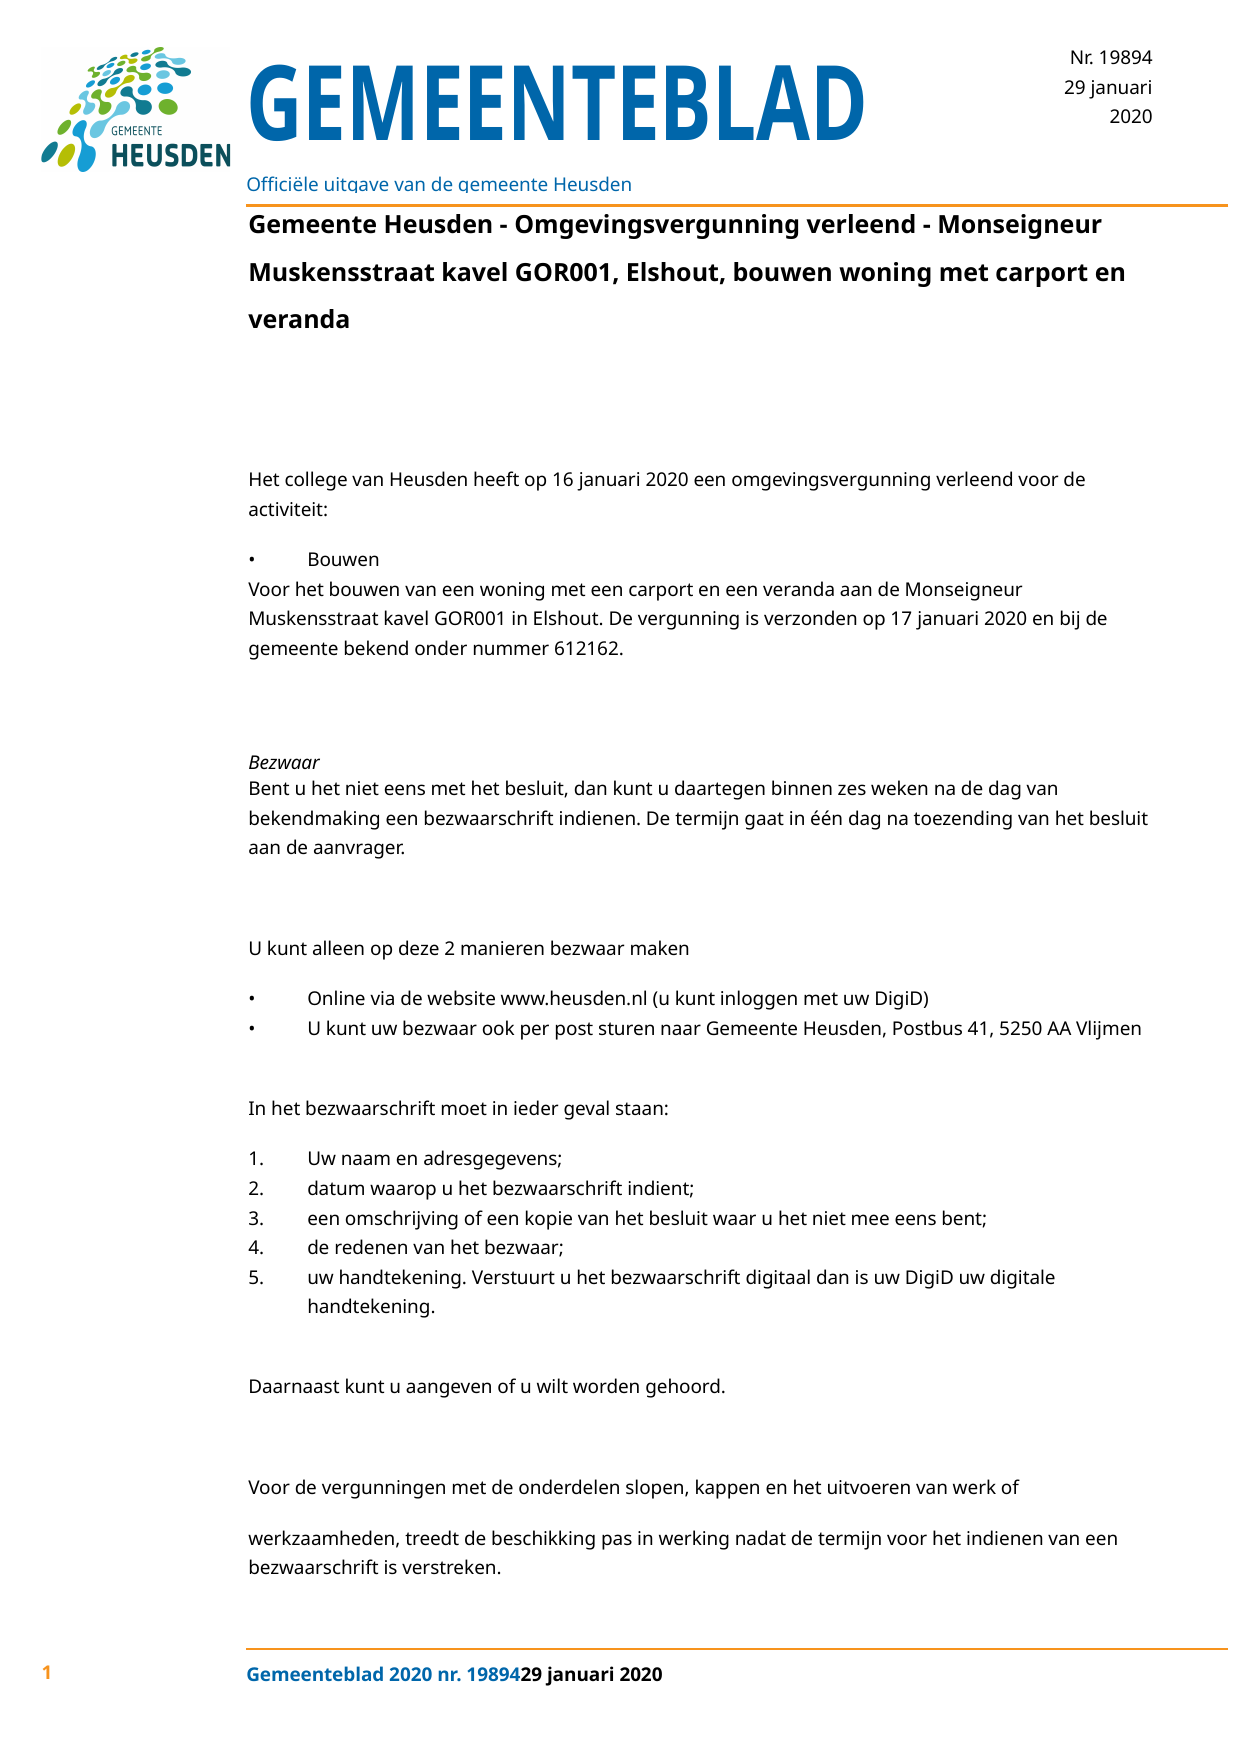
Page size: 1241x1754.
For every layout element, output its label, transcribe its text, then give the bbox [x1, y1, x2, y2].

text Gemeente Heusden - Omgevingsvergunning verleend - Monseigneur Muskensstraat kavel GOR001, Elshout, bouwen woning met carport en veranda [248, 207, 1152, 336]
list U kunt uw bezwaar ook per post sturen naar Gemeente Heusden, Postbus 41, 5250 AA Vlijmen [248, 1015, 1152, 1041]
text Voor de vergunningen met de onderdelen slopen, kappen en het uitvoeren van werk of [248, 1474, 1152, 1500]
list datum waarop u het bezwaarschrift indient; [248, 1175, 1152, 1201]
text In het bezwaarschrift moet in ieder geval staan: [248, 1095, 1152, 1121]
list Online via de website www.heusden.nl (u kunt inloggen met uw DigiD) [248, 986, 1152, 1011]
text Voor het bouwen van een woning met een carport en een veranda aan de Monseigneur Muskensstraat kavel GOR001 in Elshout. De vergunning is verzonden op 17 januari 2020 en bij de gemeente bekend onder nummer 612162. [248, 576, 1152, 661]
picture [41, 47, 231, 172]
list Bouwen [248, 546, 1152, 572]
text werkzaamheden, treedt de beschikking pas in werking nadat de termijn voor het indienen van een bezwaarschrift is verstreken. [248, 1525, 1152, 1580]
text U kunt alleen op deze 2 manieren bezwaar maken [248, 935, 1152, 961]
list een omschrijving of een kopie van het besluit waar u het niet mee eens bent; [248, 1205, 1152, 1231]
list Uw naam en adresgegevens; [248, 1146, 1152, 1171]
text Daarnaast kunt u aangeven of u wilt worden gehoord. [248, 1373, 1152, 1399]
list de redenen van het bezwaar; [248, 1234, 1152, 1260]
list uw handtekening. Verstuurt u het bezwaarschrift digitaal dan is uw DigiD uw digitale handtekening. [248, 1264, 1152, 1319]
text Bent u het niet eens met het besluit, dan kunt u daartegen binnen zes weken na de dag van bekendmaking een bezwaarschrift indienen. De termijn gaat in één dag na toezending van het besluit aan de aanvrager. [248, 775, 1152, 860]
text Het college van Heusden heeft op 16 januari 2020 een omgevingsvergunning verleend voor de activiteit: [248, 466, 1152, 522]
text Bezwaar [248, 749, 1152, 775]
